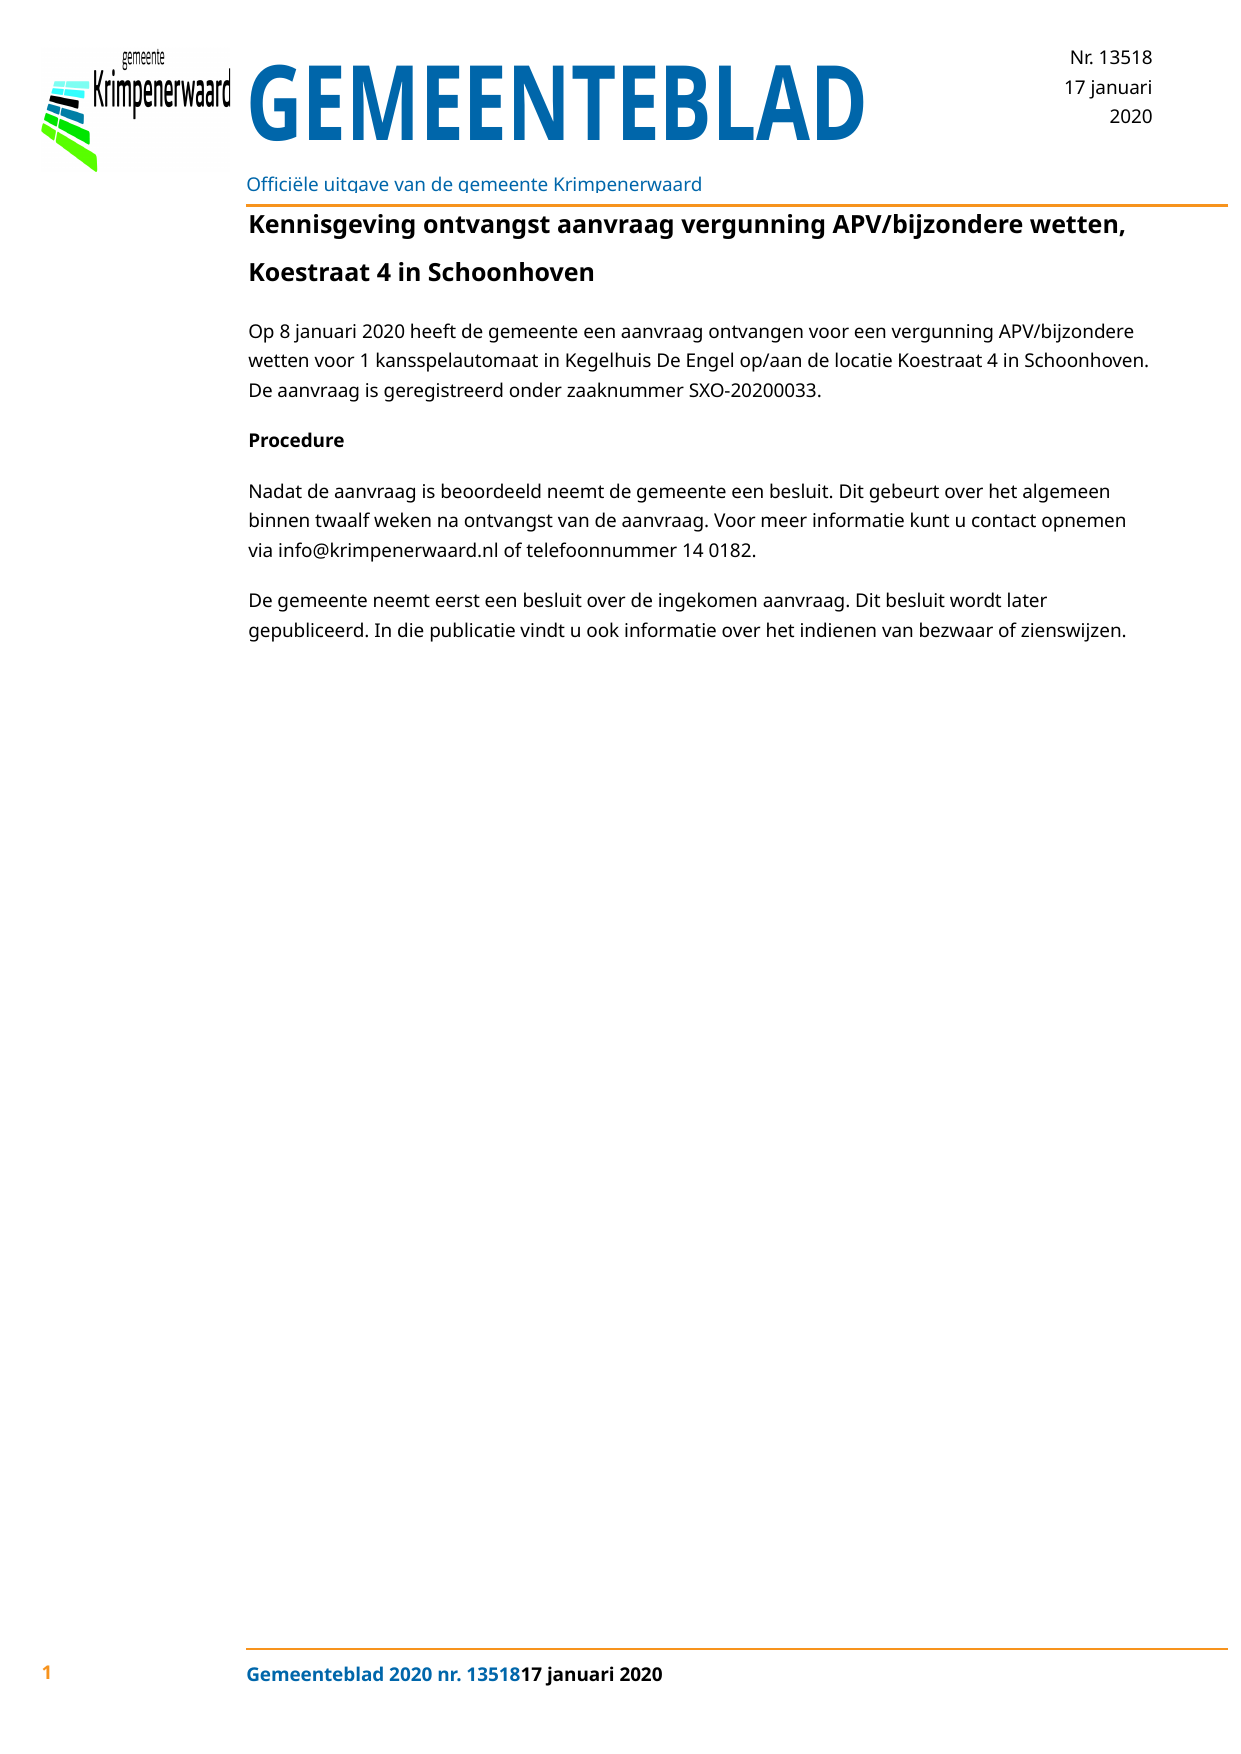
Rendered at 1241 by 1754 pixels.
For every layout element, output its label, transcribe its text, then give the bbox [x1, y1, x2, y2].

text Kennisgeving ontvangst aanvraag vergunning APV/bijzondere wetten, Koestraat 4 in Schoonhoven [248, 207, 1152, 288]
text Procedure [248, 427, 1152, 453]
text Op 8 januari 2020 heeft de gemeente een aanvraag ontvangen voor een vergunning APV/bijzondere wetten voor 1 kansspelautomaat in Kegelhuis De Engel op/aan de locatie Koestraat 4 in Schoonhoven. De aanvraag is geregistreerd onder zaaknummer SXO-20200033. [248, 318, 1152, 403]
picture [41, 47, 231, 172]
text Nadat de aanvraag is beoordeeld neemt de gemeente een besluit. Dit gebeurt over het algemeen binnen twaalf weken na ontvangst van de aanvraag. Voor meer informatie kunt u contact opnemen via info@krimpenerwaard.nl of telefoonnummer 14 0182. [248, 478, 1152, 563]
text De gemeente neemt eerst een besluit over de ingekomen aanvraag. Dit besluit wordt later gepubliceerd. In die publicatie vindt u ook informatie over het indienen van bezwaar of zienswijzen. [248, 587, 1152, 643]
